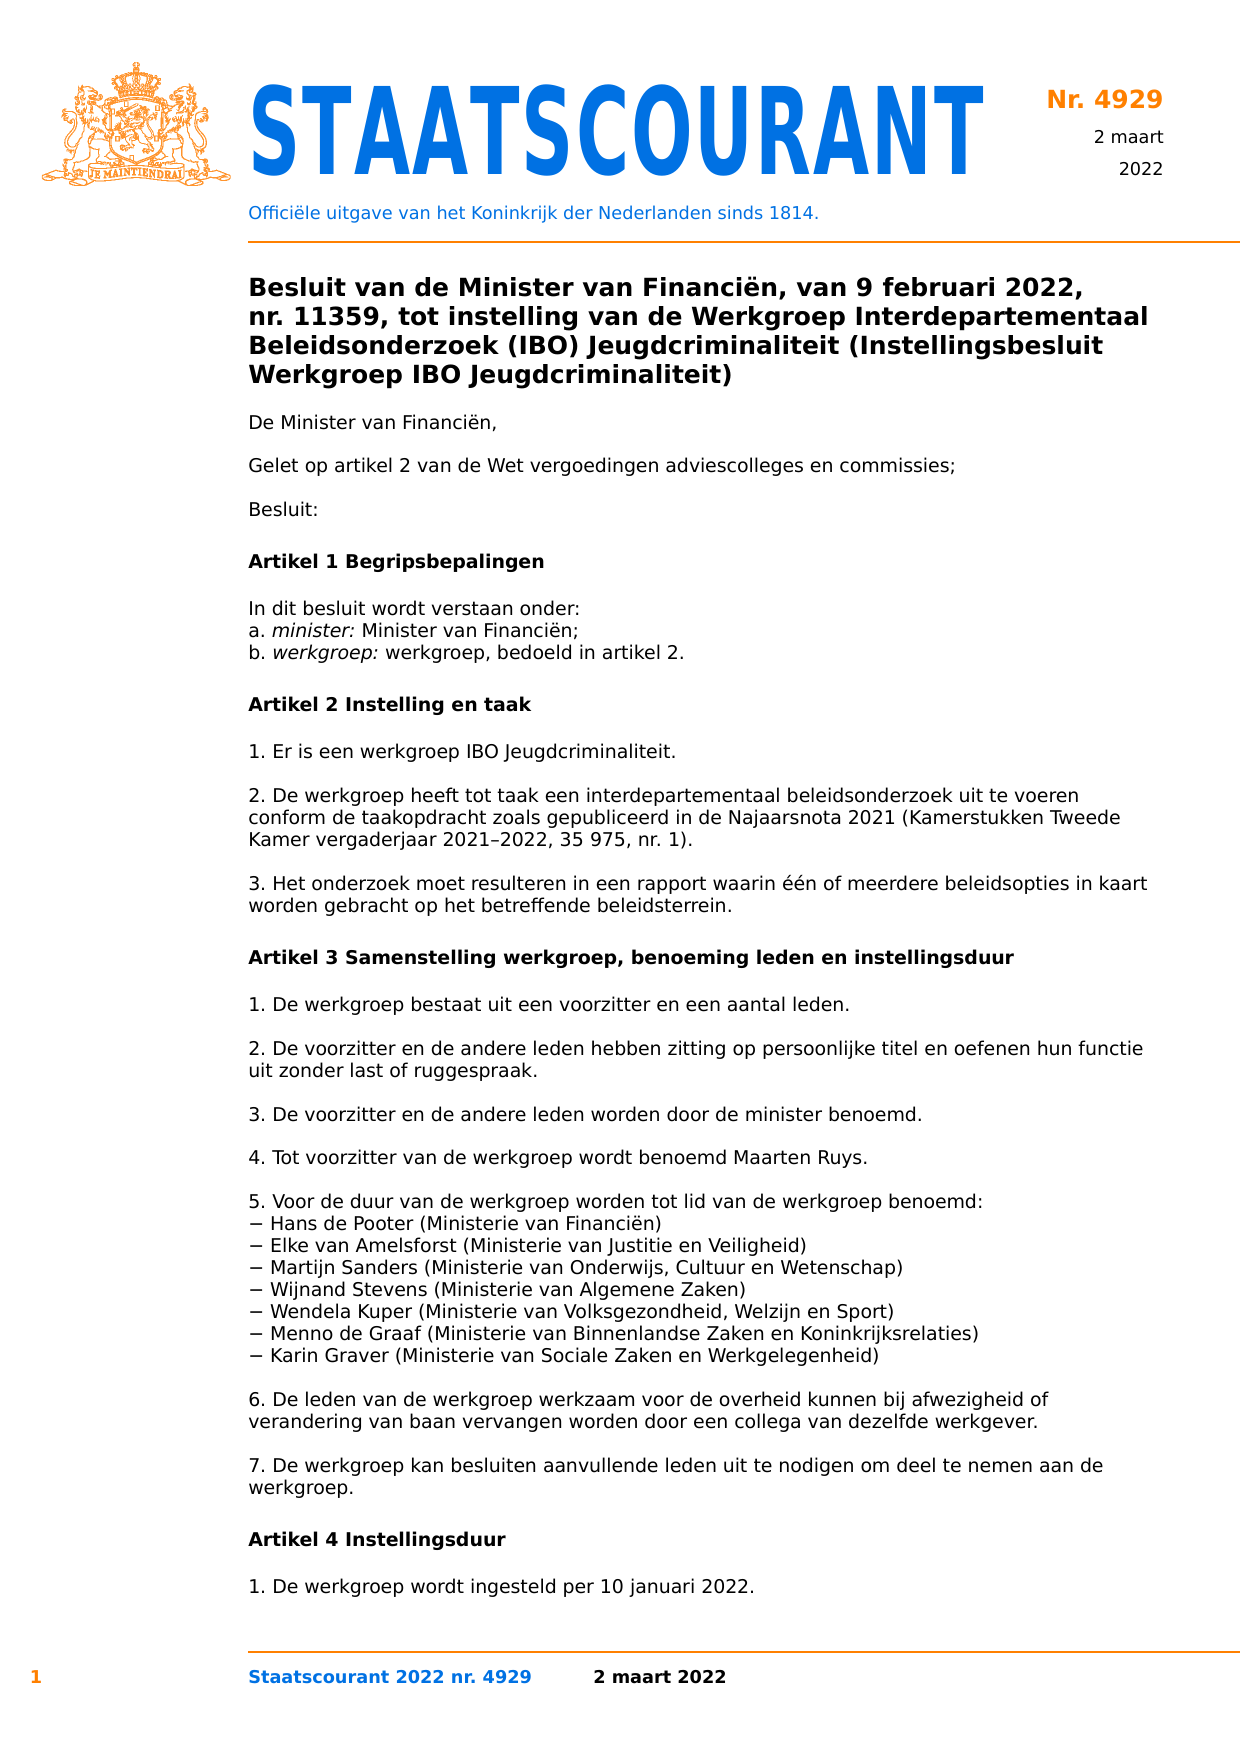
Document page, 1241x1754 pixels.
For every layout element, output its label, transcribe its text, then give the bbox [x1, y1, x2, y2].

text 5. Voor de duur van de werkgroep worden tot lid van de werkgroep benoemd: [248, 1191, 1163, 1213]
text − Elke van Amelsforst (Ministerie van Justitie en Veiligheid) [248, 1235, 1163, 1257]
text Gelet op artikel 2 van de Wet vergoedingen adviescolleges en commissies; [248, 455, 1163, 477]
text 6. De leden van de werkgroep werkzaam voor de overheid kunnen bij afwezigheid of verandering van baan vervangen worden door een collega van dezelfde werkgever. [248, 1389, 1163, 1433]
text b. werkgroep: werkgroep, bedoeld in artikel 2. [248, 642, 1163, 664]
table_header STAATSCOURANT [248, 62, 998, 203]
table_cell 2 maart [998, 121, 1240, 153]
subtitle Artikel 1 Begripsbepalingen [248, 551, 1163, 573]
text − Martijn Sanders (Ministerie van Onderwijs, Cultuur en Wetenschap) [248, 1257, 1163, 1279]
subtitle Artikel 4 Instellingsduur [248, 1529, 1163, 1551]
text − Menno de Graaf (Ministerie van Binnenlandse Zaken en Koninkrijksrelaties) [248, 1323, 1163, 1345]
subtitle Artikel 3 Samenstelling werkgroep, benoeming leden en instellingsduur [248, 947, 1163, 969]
text 2. De voorzitter en de andere leden hebben zitting op persoonlijke titel en oefenen hun functie uit zonder last of ruggespraak. [248, 1038, 1163, 1082]
table_cell 2022 [998, 153, 1240, 203]
text 4. Tot voorzitter van de werkgroep wordt benoemd Maarten Ruys. [248, 1147, 1163, 1169]
text In dit besluit wordt verstaan onder: [248, 598, 1163, 620]
subtitle Artikel 2 Instelling en taak [248, 694, 1163, 716]
table_header [25, 62, 248, 241]
table_header Nr. 4929 [998, 62, 1240, 121]
text a. minister: Minister van Financiën; [248, 620, 1163, 642]
subtitle Besluit van de Minister van Financiën, van 9 februari 2022, nr. 11359, tot instelling van de Werkgroep Interdepartementaal Beleidsonderzoek (IBO) Jeugdcriminaliteit (Instellingsbesluit Werkgroep IBO Jeugdcriminaliteit) [248, 273, 1163, 390]
text 3. De voorzitter en de andere leden worden door de minister benoemd. [248, 1103, 1163, 1125]
text 3. Het onderzoek moet resulteren in een rapport waarin één of meerdere beleidsopties in kaart worden gebracht op het betreffende beleidsterrein. [248, 873, 1163, 917]
text − Wendela Kuper (Ministerie van Volksgezondheid, Welzijn en Sport) [248, 1301, 1163, 1323]
picture [41, 62, 231, 186]
text 1. Er is een werkgroep IBO Jeugdcriminaliteit. [248, 741, 1163, 763]
text − Hans de Pooter (Ministerie van Financiën) [248, 1213, 1163, 1235]
text Besluit: [248, 499, 1163, 521]
text − Karin Graver (Ministerie van Sociale Zaken en Werkgelegenheid) [248, 1345, 1163, 1367]
text − Wijnand Stevens (Ministerie van Algemene Zaken) [248, 1279, 1163, 1301]
text 1. De werkgroep wordt ingesteld per 10 januari 2022. [248, 1576, 1163, 1598]
table_cell Officiële uitgave van het Koninkrijk der Nederlanden sinds 1814. [248, 203, 1240, 241]
text 1. De werkgroep bestaat uit een voorzitter en een aantal leden. [248, 994, 1163, 1016]
text De Minister van Financiën, [248, 412, 1163, 433]
text 7. De werkgroep kan besluiten aanvullende leden uit te nodigen om deel te nemen aan de werkgroep. [248, 1455, 1163, 1499]
text 2. De werkgroep heeft tot taak een interdepartementaal beleidsonderzoek uit te voeren conform de taakopdracht zoals gepubliceerd in de Najaarsnota 2021 (Kamerstukken Tweede Kamer vergaderjaar 2021–2022, 35 975, nr. 1). [248, 785, 1163, 851]
